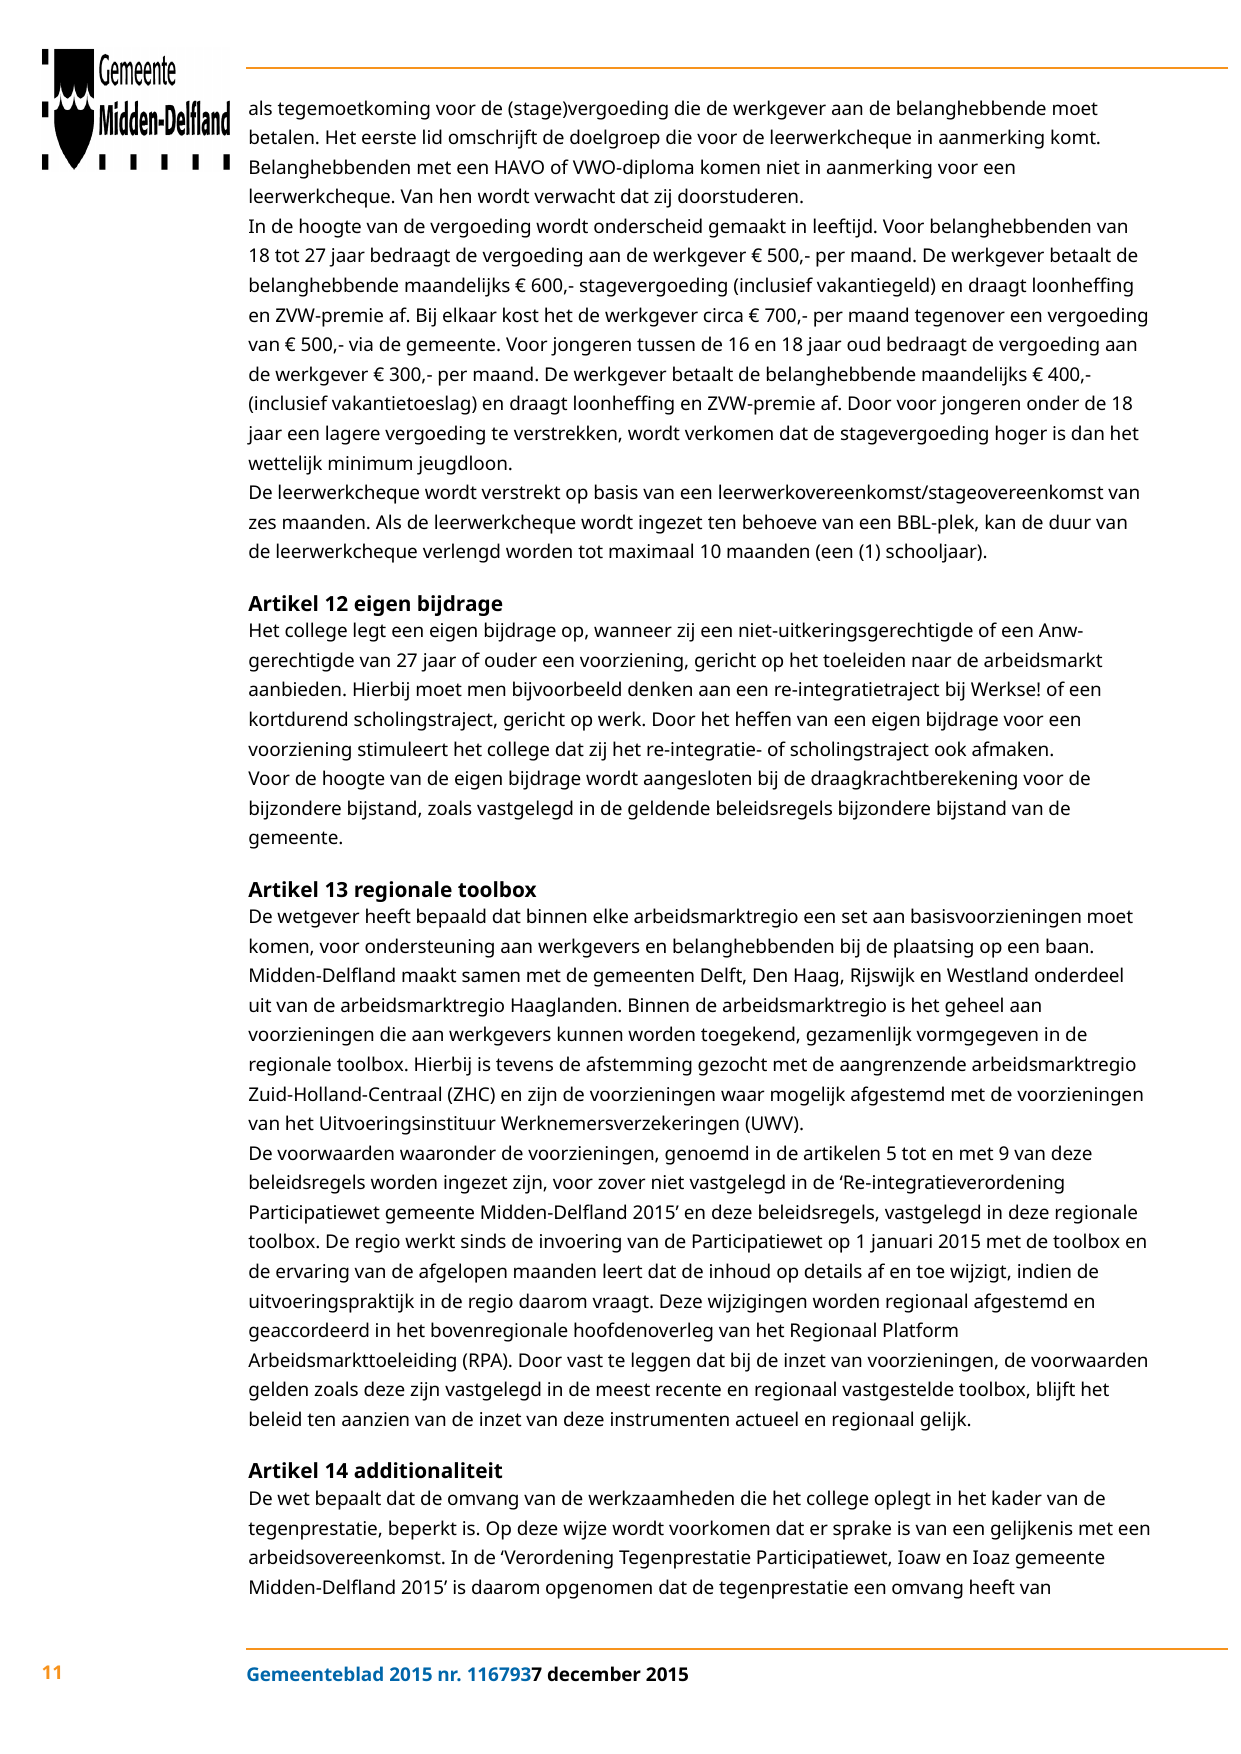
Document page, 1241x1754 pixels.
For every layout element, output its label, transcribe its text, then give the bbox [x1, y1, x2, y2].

text Artikel 12 eigen bijdrage [248, 589, 1152, 617]
text De voorwaarden waaronder de voorzieningen, genoemd in de artikelen 5 tot en met 9 van deze beleidsregels worden ingezet zijn, voor zover niet vastgelegd in de ‘Re-integratieverordening Participatiewet gemeente Midden-Delfland 2015’ en deze beleidsregels, vastgelegd in deze regionale toolbox. De regio werkt sinds de invoering van de Participatiewet op 1 januari 2015 met de toolbox en de ervaring van de afgelopen maanden leert dat de inhoud op details af en toe wijzigt, indien de uitvoeringspraktijk in de regio daarom vraagt. Deze wijzigingen worden regionaal afgestemd en geaccordeerd in het bovenregionale hoofdenoverleg van het Regionaal Platform Arbeidsmarkttoeleiding (RPA). Door vast te leggen dat bij de inzet van voorzieningen, de voorwaarden gelden zoals deze zijn vastgelegd in de meest recente en regionaal vastgestelde toolbox, blijft het beleid ten aanzien van de inzet van deze instrumenten actueel en regionaal gelijk. [248, 1140, 1152, 1432]
text In de hoogte van de vergoeding wordt onderscheid gemaakt in leeftijd. Voor belanghebbenden van 18 tot 27 jaar bedraagt de vergoeding aan de werkgever € 500,- per maand. De werkgever betaalt de belanghebbende maandelijks € 600,- stagevergoeding (inclusief vakantiegeld) en draagt loonheffing en ZVW-premie af. Bij elkaar kost het de werkgever circa € 700,- per maand tegenover een vergoeding van € 500,- via de gemeente. Voor jongeren tussen de 16 en 18 jaar oud bedraagt de vergoeding aan de werkgever € 300,- per maand. De werkgever betaalt de belanghebbende maandelijks € 400,- (inclusief vakantietoeslag) en draagt loonheffing en ZVW-premie af. Door voor jongeren onder de 18 jaar een lagere vergoeding te verstrekken, wordt verkomen dat de stagevergoeding hoger is dan het wettelijk minimum jeugdloon. [248, 213, 1152, 476]
text De leerwerkcheque wordt verstrekt op basis van een leerwerkovereenkomst/stageovereenkomst van zes maanden. Als de leerwerkcheque wordt ingezet ten behoeve van een BBL-plek, kan de duur van de leerwerkcheque verlengd worden tot maximaal 10 maanden (een (1) schooljaar). [248, 479, 1152, 564]
text De wetgever heeft bepaald dat binnen elke arbeidsmarktregio een set aan basisvoorzieningen moet komen, voor ondersteuning aan werkgevers en belanghebbenden bij de plaatsing op een baan. Midden-Delfland maakt samen met de gemeenten Delft, Den Haag, Rijswijk en Westland onderdeel uit van de arbeidsmarktregio Haaglanden. Binnen de arbeidsmarktregio is het geheel aan voorzieningen die aan werkgevers kunnen worden toegekend, gezamenlijk vormgegeven in de regionale toolbox. Hierbij is tevens de afstemming gezocht met de aangrenzende arbeidsmarktregio Zuid-Holland-Centraal (ZHC) en zijn de voorzieningen waar mogelijk afgestemd met de voorzieningen van het Uitvoeringsinstituur Werknemersverzekeringen (UWV). [248, 903, 1152, 1136]
text De wet bepaalt dat de omvang van de werkzaamheden die het college oplegt in het kader van de tegenprestatie, beperkt is. Op deze wijze wordt voorkomen dat er sprake is van een gelijkenis met een arbeidsovereenkomst. In de ‘Verordening Tegenprestatie Participatiewet, Ioaw en Ioaz gemeente Midden-Delfland 2015’ is daarom opgenomen dat de tegenprestatie een omvang heeft van [248, 1485, 1152, 1599]
text Artikel 13 regionale toolbox [248, 875, 1152, 903]
text Artikel 14 additionaliteit [248, 1457, 1152, 1485]
text Het college legt een eigen bijdrage op, wanneer zij een niet-uitkeringsgerechtigde of een Anw-gerechtigde van 27 jaar of ouder een voorziening, gericht op het toeleiden naar de arbeidsmarkt aanbieden. Hierbij moet men bijvoorbeeld denken aan een re-integratietraject bij Werkse! of een kortdurend scholingstraject, gericht op werk. Door het heffen van een eigen bijdrage voor een voorziening stimuleert het college dat zij het re-integratie- of scholingstraject ook afmaken. [248, 617, 1152, 761]
picture [41, 47, 231, 172]
text Voor de hoogte van de eigen bijdrage wordt aangesloten bij de draagkrachtberekening voor de bijzondere bijstand, zoals vastgelegd in de geldende beleidsregels bijzondere bijstand van de gemeente. [248, 765, 1152, 850]
text als tegemoetkoming voor de (stage)vergoeding die de werkgever aan de belanghebbende moet betalen. Het eerste lid omschrijft de doelgroep die voor de leerwerkcheque in aanmerking komt. Belanghebbenden met een HAVO of VWO-diploma komen niet in aanmerking voor een leerwerkcheque. Van hen wordt verwacht dat zij doorstuderen. [248, 95, 1152, 209]
